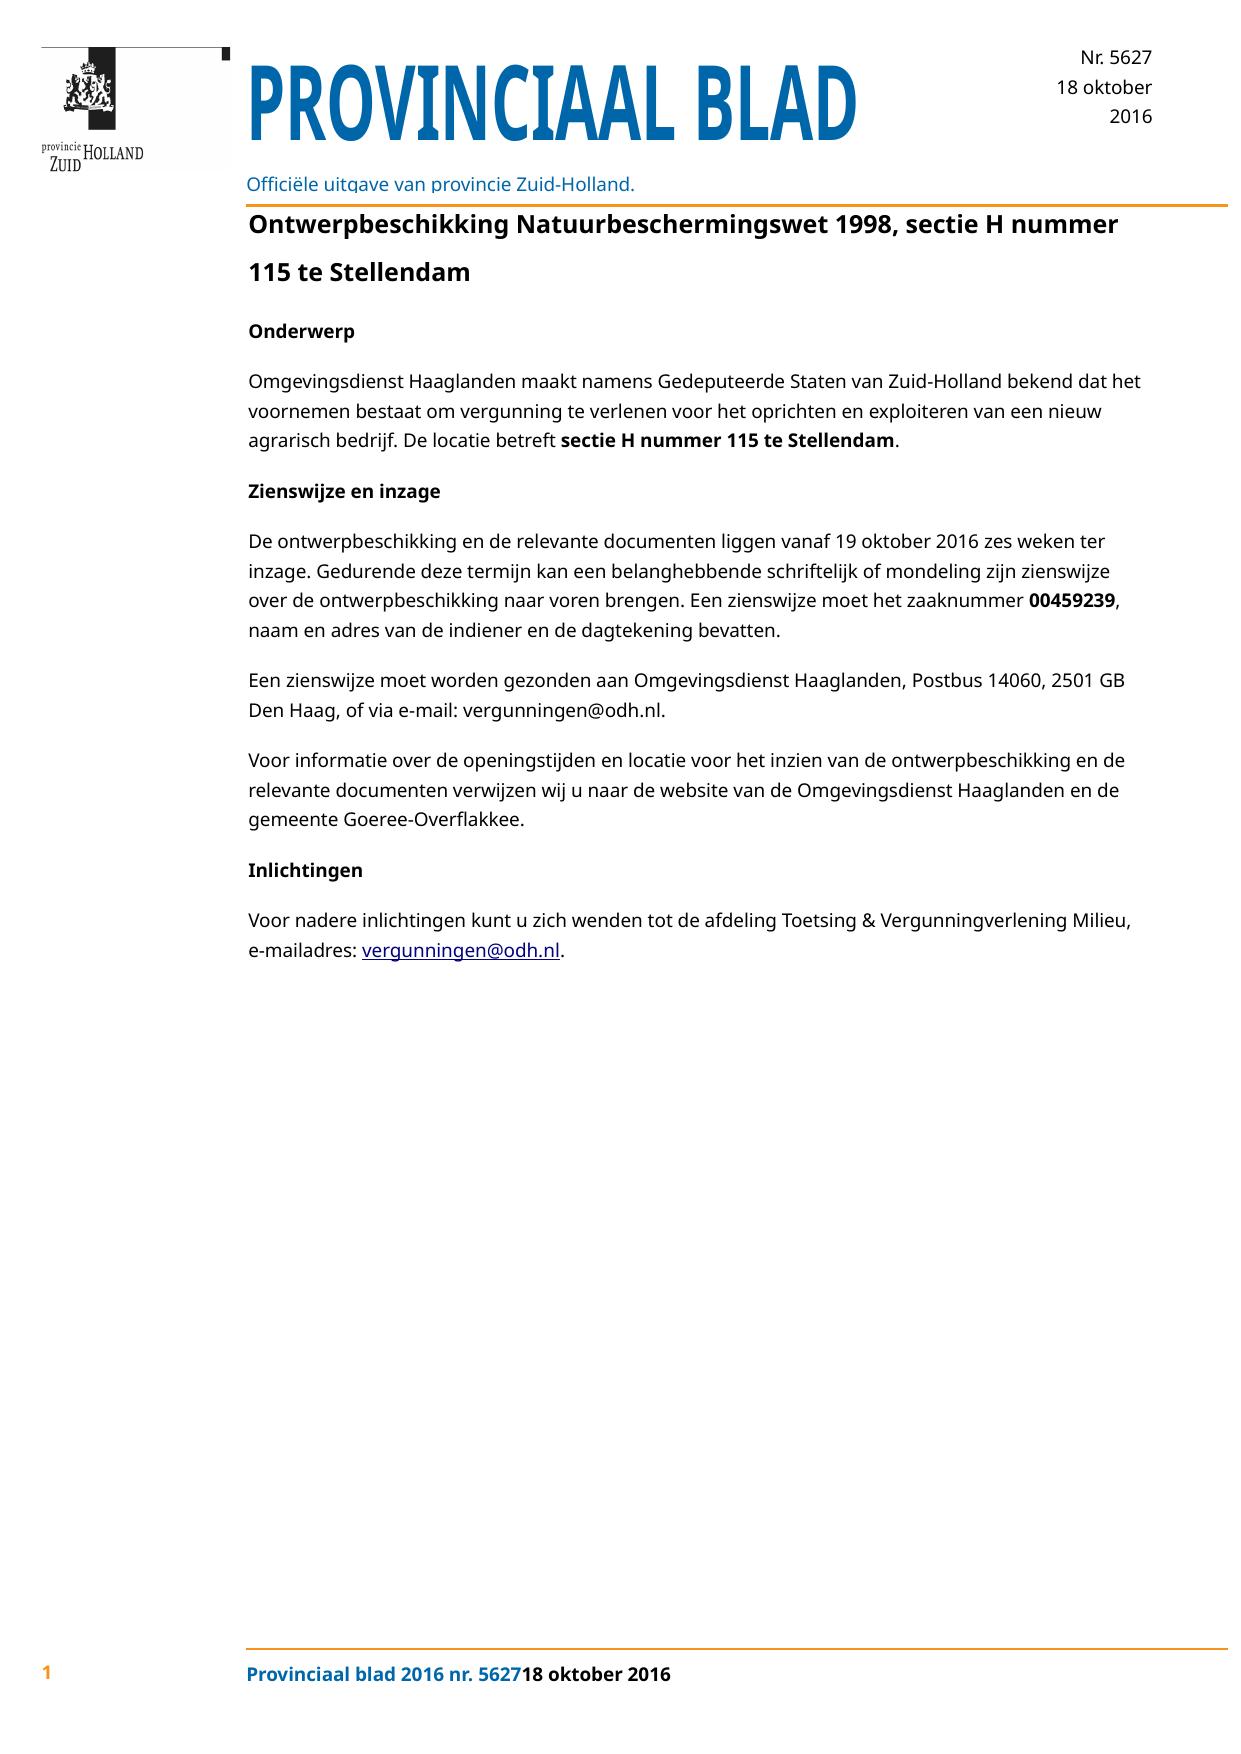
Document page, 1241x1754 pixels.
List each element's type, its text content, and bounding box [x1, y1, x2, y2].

text Voor nadere inlichtingen kunt u zich wenden tot de afdeling Toetsing & Vergunningverlening Milieu, e-mailadres: vergunningen@odh.nl. [248, 907, 1152, 963]
text Voor informatie over de openingstijden en locatie voor het inzien van de ontwerpbeschikking en de relevante documenten verwijzen wij u naar de website van de Omgevingsdienst Haaglanden en de gemeente Goeree-Overflakkee. [248, 747, 1152, 832]
text Omgevingsdienst Haaglanden maakt namens Gedeputeerde Staten van Zuid-Holland bekend dat het voornemen bestaat om vergunning te verlenen voor het oprichten en exploiteren van een nieuw agrarisch bedrijf. De locatie betreft sectie H nummer 115 te Stellendam. [248, 368, 1152, 453]
text Ontwerpbeschikking Natuurbeschermingswet 1998, sectie H nummer 115 te Stellendam [248, 207, 1152, 288]
text Onderwerp [248, 318, 1152, 344]
text Een zienswijze moet worden gezonden aan Omgevingsdienst Haaglanden, Postbus 14060, 2501 GB Den Haag, of via e-mail: vergunningen@odh.nl. [248, 667, 1152, 723]
text Inlichtingen [248, 857, 1152, 883]
text De ontwerpbeschikking en de relevante documenten liggen vanaf 19 oktober 2016 zes weken ter inzage. Gedurende deze termijn kan een belanghebbende schriftelijk of mondeling zijn zienswijze over de ontwerpbeschikking naar voren brengen. Een zienswijze moet het zaaknummer 00459239, naam en adres van de indiener en de dagtekening bevatten. [248, 528, 1152, 643]
text Zienswijze en inzage [248, 478, 1152, 504]
picture [41, 47, 231, 172]
